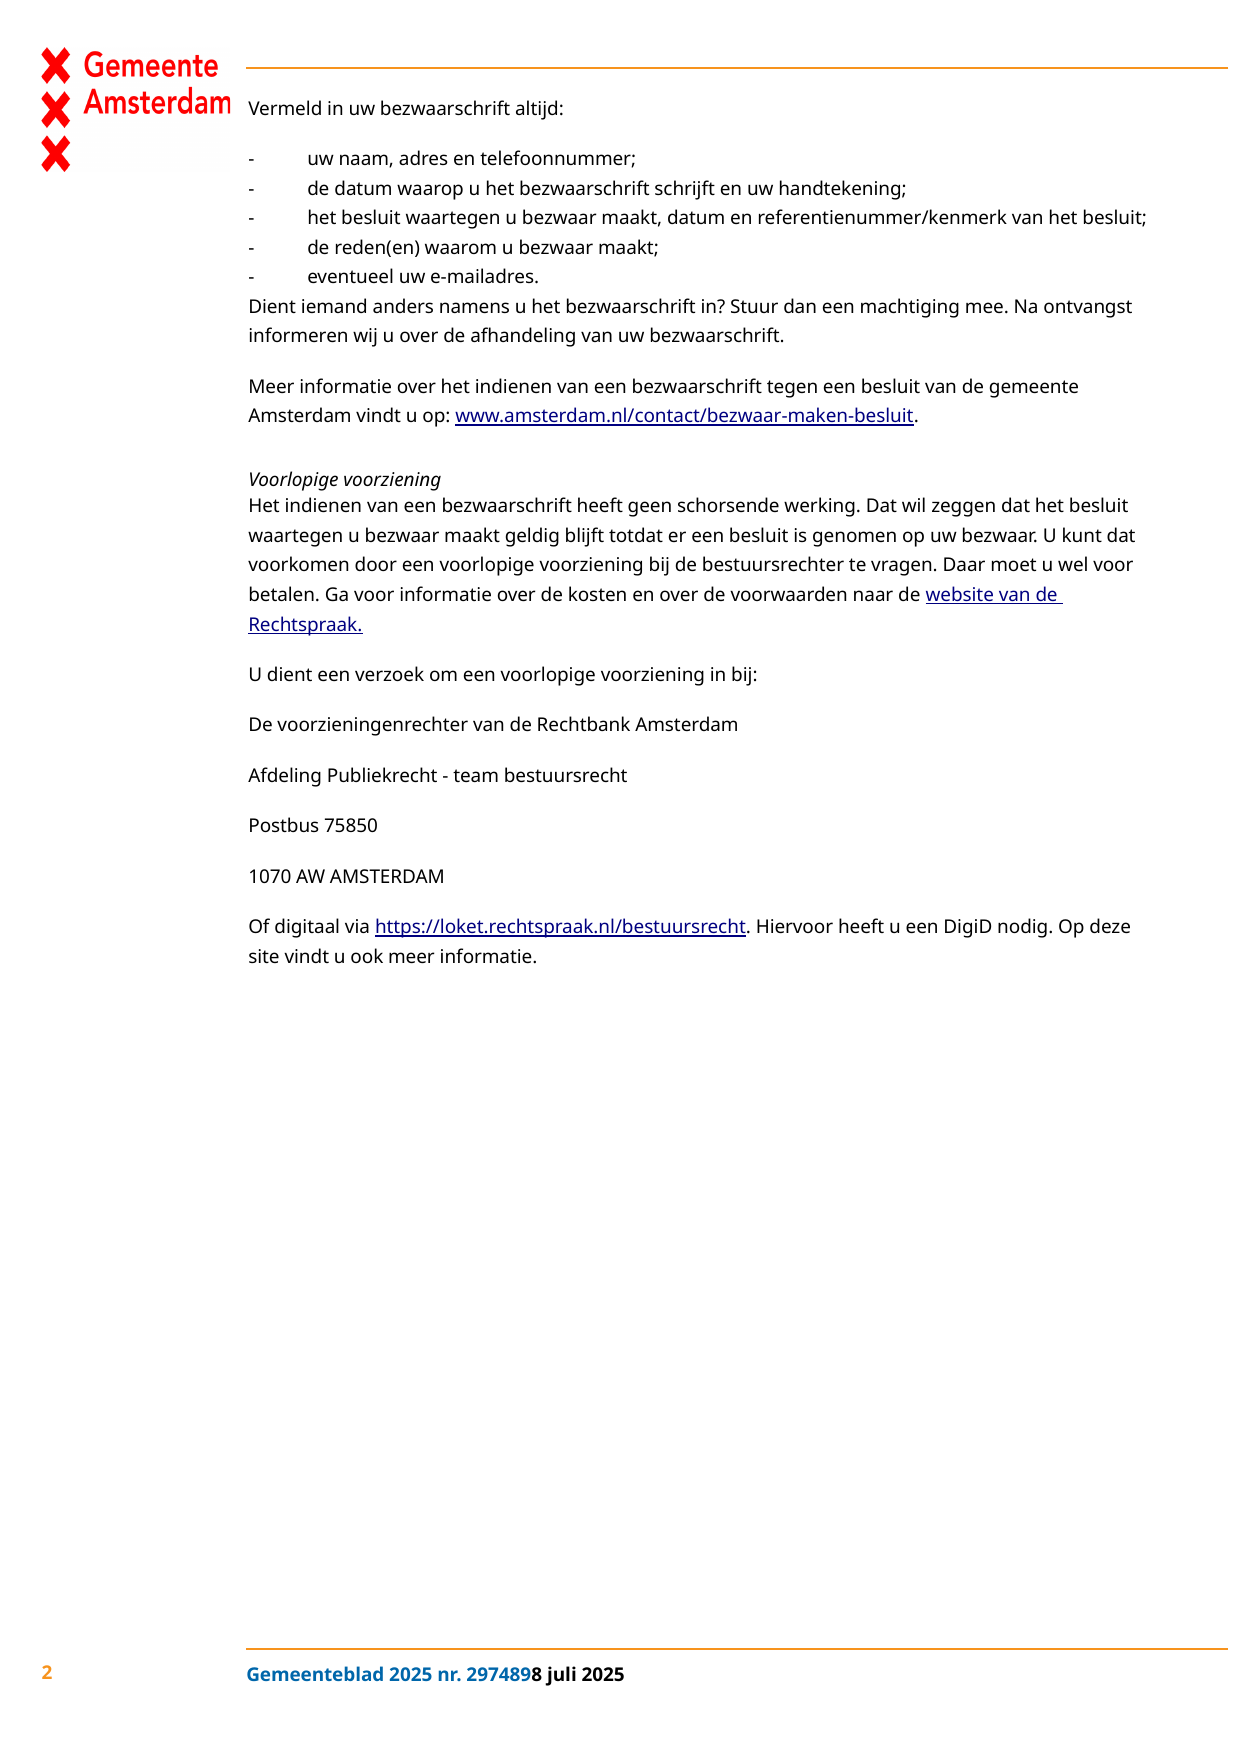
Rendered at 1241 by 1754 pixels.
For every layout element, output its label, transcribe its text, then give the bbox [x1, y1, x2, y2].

list de reden(en) waarom u bezwaar maakt; [248, 234, 1152, 260]
text Dient iemand anders namens u het bezwaarschrift in? Stuur dan een machtiging mee. Na ontvangst informeren wij u over de afhandeling van uw bezwaarschrift. [248, 293, 1152, 348]
text Vermeld in uw bezwaarschrift altijd: [248, 95, 1152, 121]
text Meer informatie over het indienen van een bezwaarschrift tegen een besluit van de gemeente Amsterdam vindt u op: www.amsterdam.nl/contact/bezwaar-maken-besluit. [248, 373, 1152, 428]
list de datum waarop u het bezwaarschrift schrijft en uw handtekening; [248, 175, 1152, 201]
text De voorzieningenrechter van de Rechtbank Amsterdam [248, 712, 1152, 737]
list uw naam, adres en telefoonnummer; [248, 145, 1152, 171]
picture [41, 47, 231, 172]
text Of digitaal via https://loket.rechtspraak.nl/bestuursrecht. Hiervoor heeft u een DigiD nodig. Op deze site vindt u ook meer informatie. [248, 913, 1152, 968]
text Het indienen van een bezwaarschrift heeft geen schorsende werking. Dat wil zeggen dat het besluit waartegen u bezwaar maakt geldig blijft totdat er een besluit is genomen op uw bezwaar. U kunt dat voorkomen door een voorlopige voorziening bij de bestuursrechter te vragen. Daar moet u wel voor betalen. Ga voor informatie over de kosten en over de voorwaarden naar de website van de Rechtspraak. [248, 492, 1152, 636]
text Postbus 75850 [248, 812, 1152, 838]
text 1070 AW AMSTERDAM [248, 863, 1152, 888]
list het besluit waartegen u bezwaar maakt, datum en referentienummer/kenmerk van het besluit; [248, 204, 1152, 230]
text Afdeling Publiekrecht - team bestuursrecht [248, 762, 1152, 788]
text Voorlopige voorziening [248, 467, 1152, 492]
text U dient een verzoek om een voorlopige voorziening in bij: [248, 661, 1152, 687]
list eventueel uw e-mailadres. [248, 263, 1152, 289]
